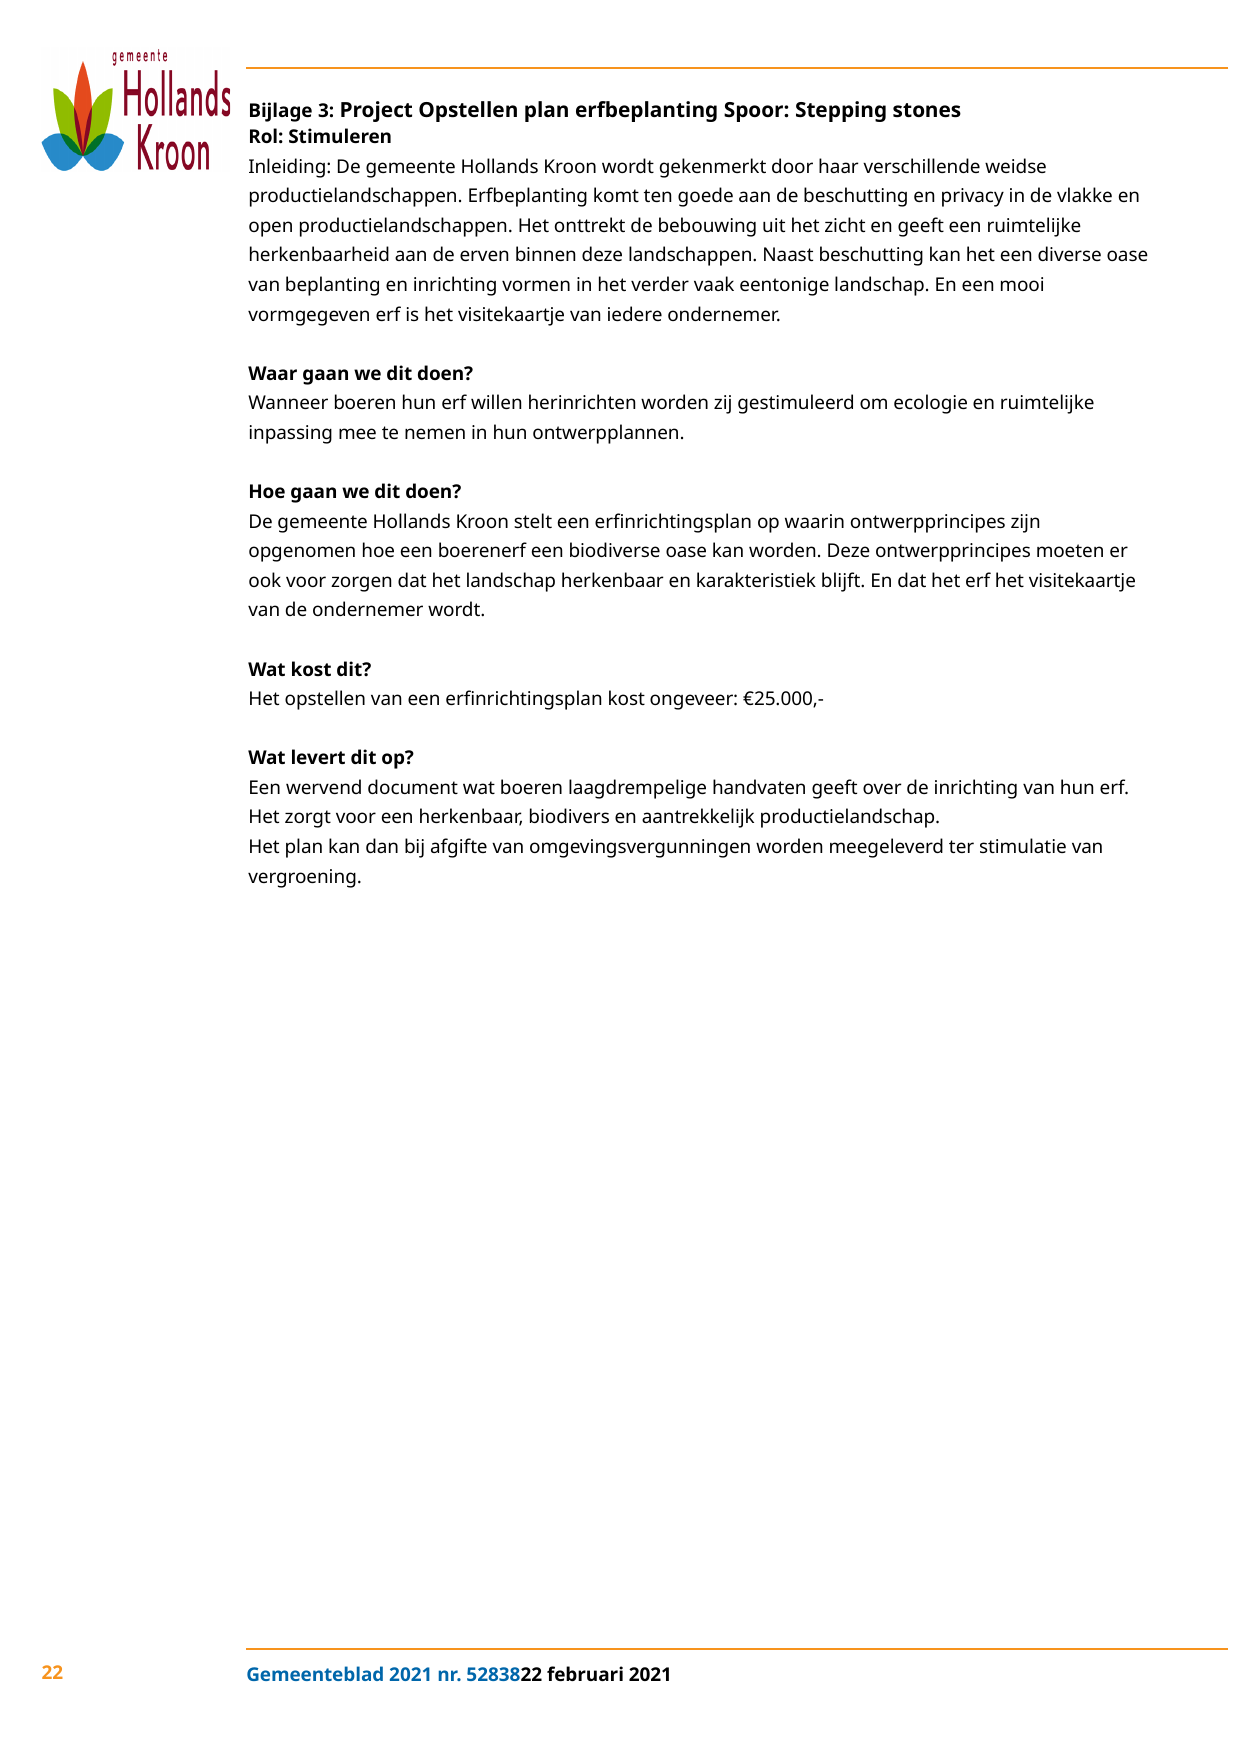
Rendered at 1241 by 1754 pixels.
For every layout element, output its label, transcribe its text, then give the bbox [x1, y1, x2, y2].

text Waar gaan we dit doen? [248, 360, 1152, 386]
text Het plan kan dan bij afgifte van omgevingsvergunningen worden meegeleverd ter stimulatie van vergroening. [248, 833, 1152, 889]
text Het opstellen van een erfinrichtingsplan kost ongeveer: €25.000,- [248, 685, 1152, 711]
text Wat kost dit? [248, 656, 1152, 682]
picture [41, 47, 231, 172]
text Een wervend document wat boeren laagdrempelige handvaten geeft over de inrichting van hun erf. Het zorgt voor een herkenbaar, biodivers en aantrekkelijk productielandschap. [248, 774, 1152, 829]
text Hoe gaan we dit doen? [248, 478, 1152, 504]
text De gemeente Hollands Kroon stelt een erfinrichtingsplan op waarin ontwerpprincipes zijn opgenomen hoe een boerenerf een biodiverse oase kan worden. Deze ontwerpprincipes moeten er ook voor zorgen dat het landschap herkenbaar en karakteristiek blijft. En dat het erf het visitekaartje van de ondernemer wordt. [248, 508, 1152, 622]
text Wanneer boeren hun erf willen herinrichten worden zij gestimuleerd om ecologie en ruimtelijke inpassing mee te nemen in hun ontwerpplannen. [248, 389, 1152, 445]
text Wat levert dit op? [248, 744, 1152, 770]
text Rol: Stimuleren [248, 123, 1152, 149]
text Bijlage 3: Project Opstellen plan erfbeplanting Spoor: Stepping stones [248, 95, 1152, 123]
text Inleiding: De gemeente Hollands Kroon wordt gekenmerkt door haar verschillende weidse productielandschappen. Erfbeplanting komt ten goede aan de beschutting en privacy in de vlakke en open productielandschappen. Het onttrekt de bebouwing uit het zicht en geeft een ruimtelijke herkenbaarheid aan de erven binnen deze landschappen. Naast beschutting kan het een diverse oase van beplanting en inrichting vormen in het verder vaak eentonige landschap. En een mooi vormgegeven erf is het visitekaartje van iedere ondernemer. [248, 153, 1152, 327]
